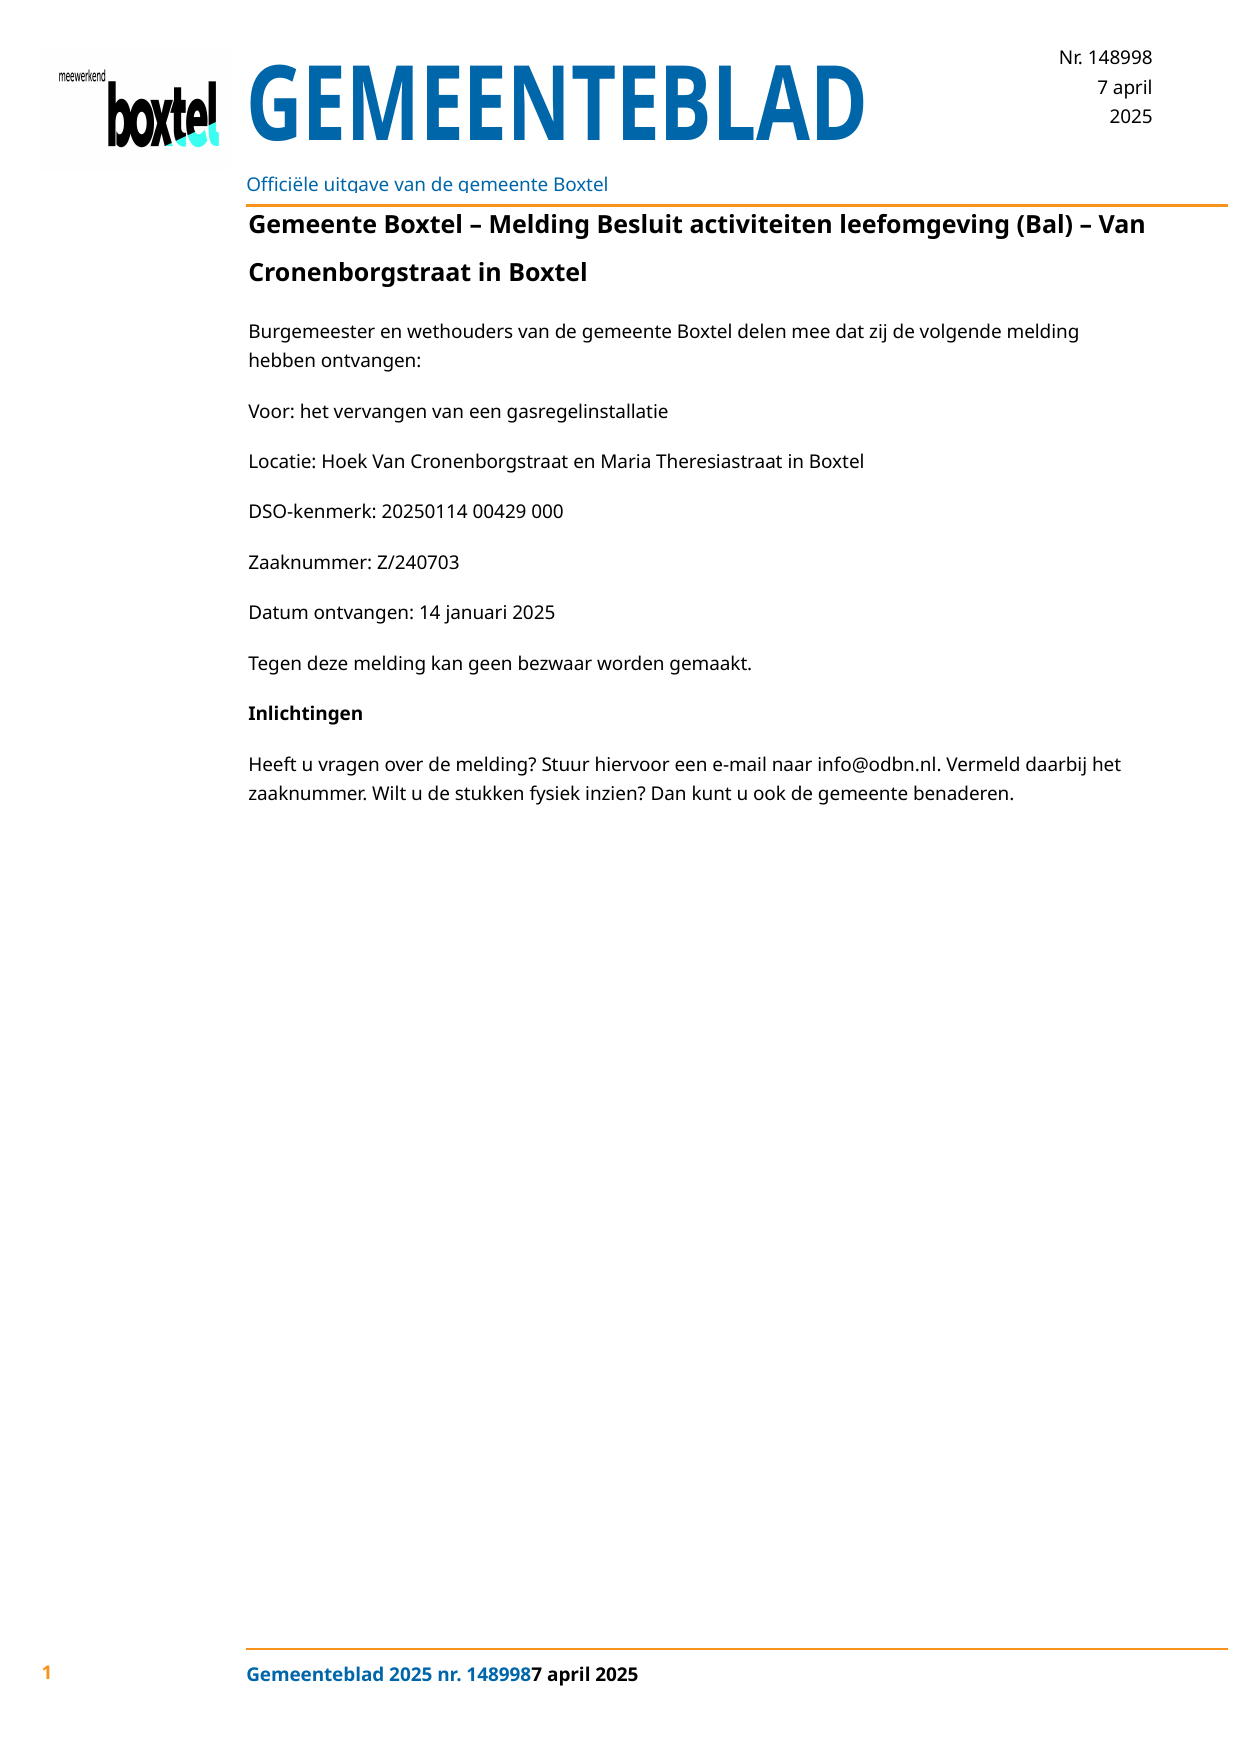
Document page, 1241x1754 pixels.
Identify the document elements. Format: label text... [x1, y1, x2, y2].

text Datum ontvangen: 14 januari 2025 [248, 599, 1152, 625]
picture [41, 47, 231, 172]
text DSO-kenmerk: 20250114 00429 000 [248, 499, 1152, 524]
text Zaaknummer: Z/240703 [248, 549, 1152, 575]
text Heeft u vragen over de melding? Stuur hiervoor een e-mail naar info@odbn.nl. Vermeld daarbij het zaaknummer. Wilt u de stukken fysiek inzien? Dan kunt u ook de gemeente benaderen. [248, 751, 1152, 806]
text Burgemeester en wethouders van de gemeente Boxtel delen mee dat zij de volgende melding hebben ontvangen: [248, 318, 1152, 373]
text Locatie: Hoek Van Cronenborgstraat en Maria Theresiastraat in Boxtel [248, 448, 1152, 474]
text Voor: het vervangen van een gasregelinstallatie [248, 398, 1152, 424]
text Inlichtingen [248, 700, 1152, 726]
text Tegen deze melding kan geen bezwaar worden gemaakt. [248, 650, 1152, 676]
text Gemeente Boxtel – Melding Besluit activiteiten leefomgeving (Bal) – Van Cronenborgstraat in Boxtel [248, 207, 1152, 288]
